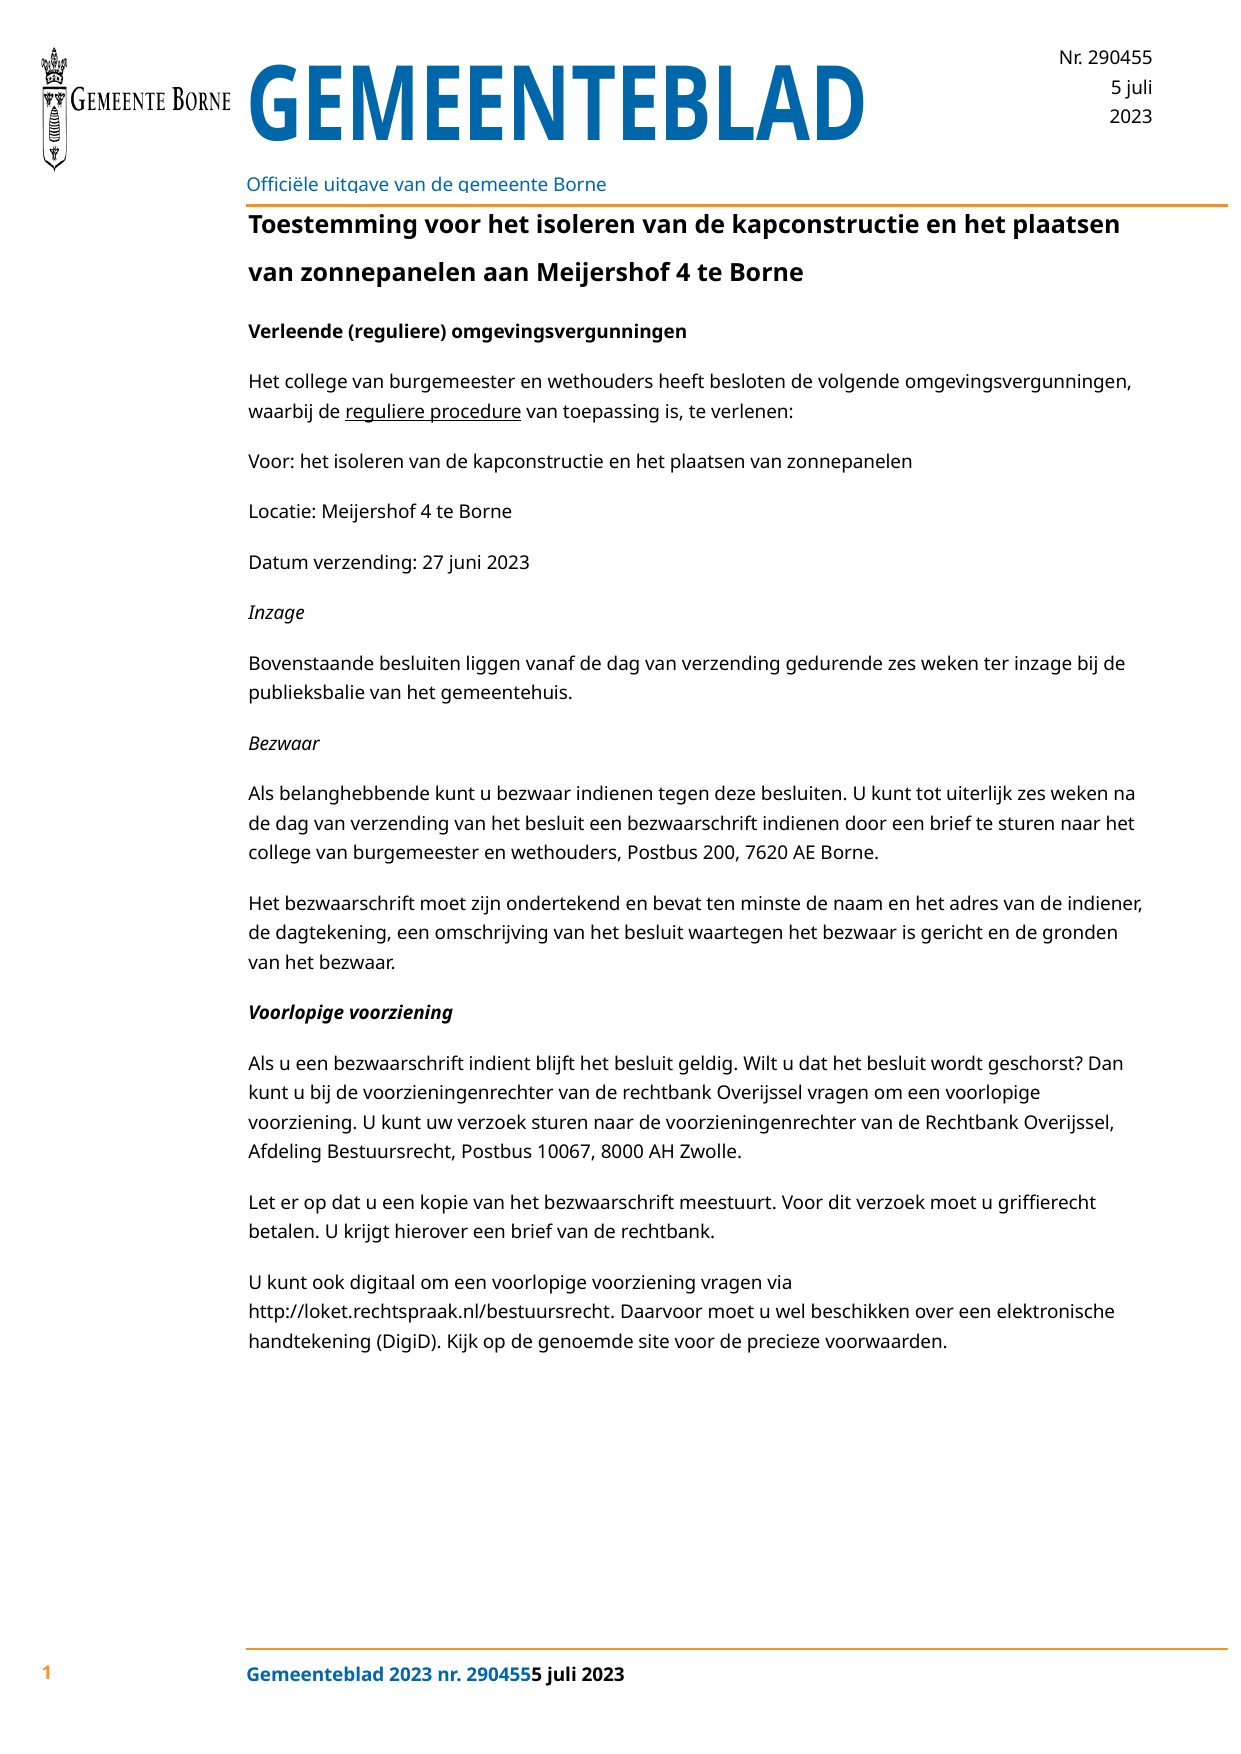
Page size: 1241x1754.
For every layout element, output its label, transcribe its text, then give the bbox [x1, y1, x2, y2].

text Inzage [248, 599, 1152, 625]
text Als u een bezwaarschrift indient blijft het besluit geldig. Wilt u dat het besluit wordt geschorst? Dan kunt u bij de voorzieningenrechter van de rechtbank Overijssel vragen om een voorlopige voorziening. U kunt uw verzoek sturen naar de voorzieningenrechter van de Rechtbank Overijssel, Afdeling Bestuursrecht, Postbus 10067, 8000 AH Zwolle. [248, 1050, 1152, 1164]
text Het bezwaarschrift moet zijn ondertekend en bevat ten minste de naam en het adres van de indiener, de dagtekening, een omschrijving van het besluit waartegen het bezwaar is gericht en de gronden van het bezwaar. [248, 890, 1152, 975]
text U kunt ook digitaal om een voorlopige voorziening vragen via http://loket.rechtspraak.nl/bestuursrecht. Daarvoor moet u wel beschikken over een elektronische handtekening (DigiD). Kijk op de genoemde site voor de precieze voorwaarden. [248, 1269, 1152, 1354]
text Bovenstaande besluiten liggen vanaf de dag van verzending gedurende zes weken ter inzage bij de publieksbalie van het gemeentehuis. [248, 650, 1152, 705]
text Bezwaar [248, 730, 1152, 756]
picture [41, 47, 231, 172]
text Als belanghebbende kunt u bezwaar indienen tegen deze besluiten. U kunt tot uiterlijk zes weken na de dag van verzending van het besluit een bezwaarschrift indienen door een brief te sturen naar het college van burgemeester en wethouders, Postbus 200, 7620 AE Borne. [248, 780, 1152, 865]
text Datum verzending: 27 juni 2023 [248, 549, 1152, 575]
text Toestemming voor het isoleren van de kapconstructie en het plaatsen van zonnepanelen aan Meijershof 4 te Borne [248, 207, 1152, 288]
text Let er op dat u een kopie van het bezwaarschrift meestuurt. Voor dit verzoek moet u griffierecht betalen. U krijgt hierover een brief van de rechtbank. [248, 1189, 1152, 1244]
text Voorlopige voorziening [248, 999, 1152, 1025]
text Het college van burgemeester en wethouders heeft besloten de volgende omgevingsvergunningen, waarbij de reguliere procedure van toepassing is, te verlenen: [248, 368, 1152, 424]
text Locatie: Meijershof 4 te Borne [248, 499, 1152, 524]
text Verleende (reguliere) omgevingsvergunningen [248, 318, 1152, 344]
text Voor: het isoleren van de kapconstructie en het plaatsen van zonnepanelen [248, 448, 1152, 474]
